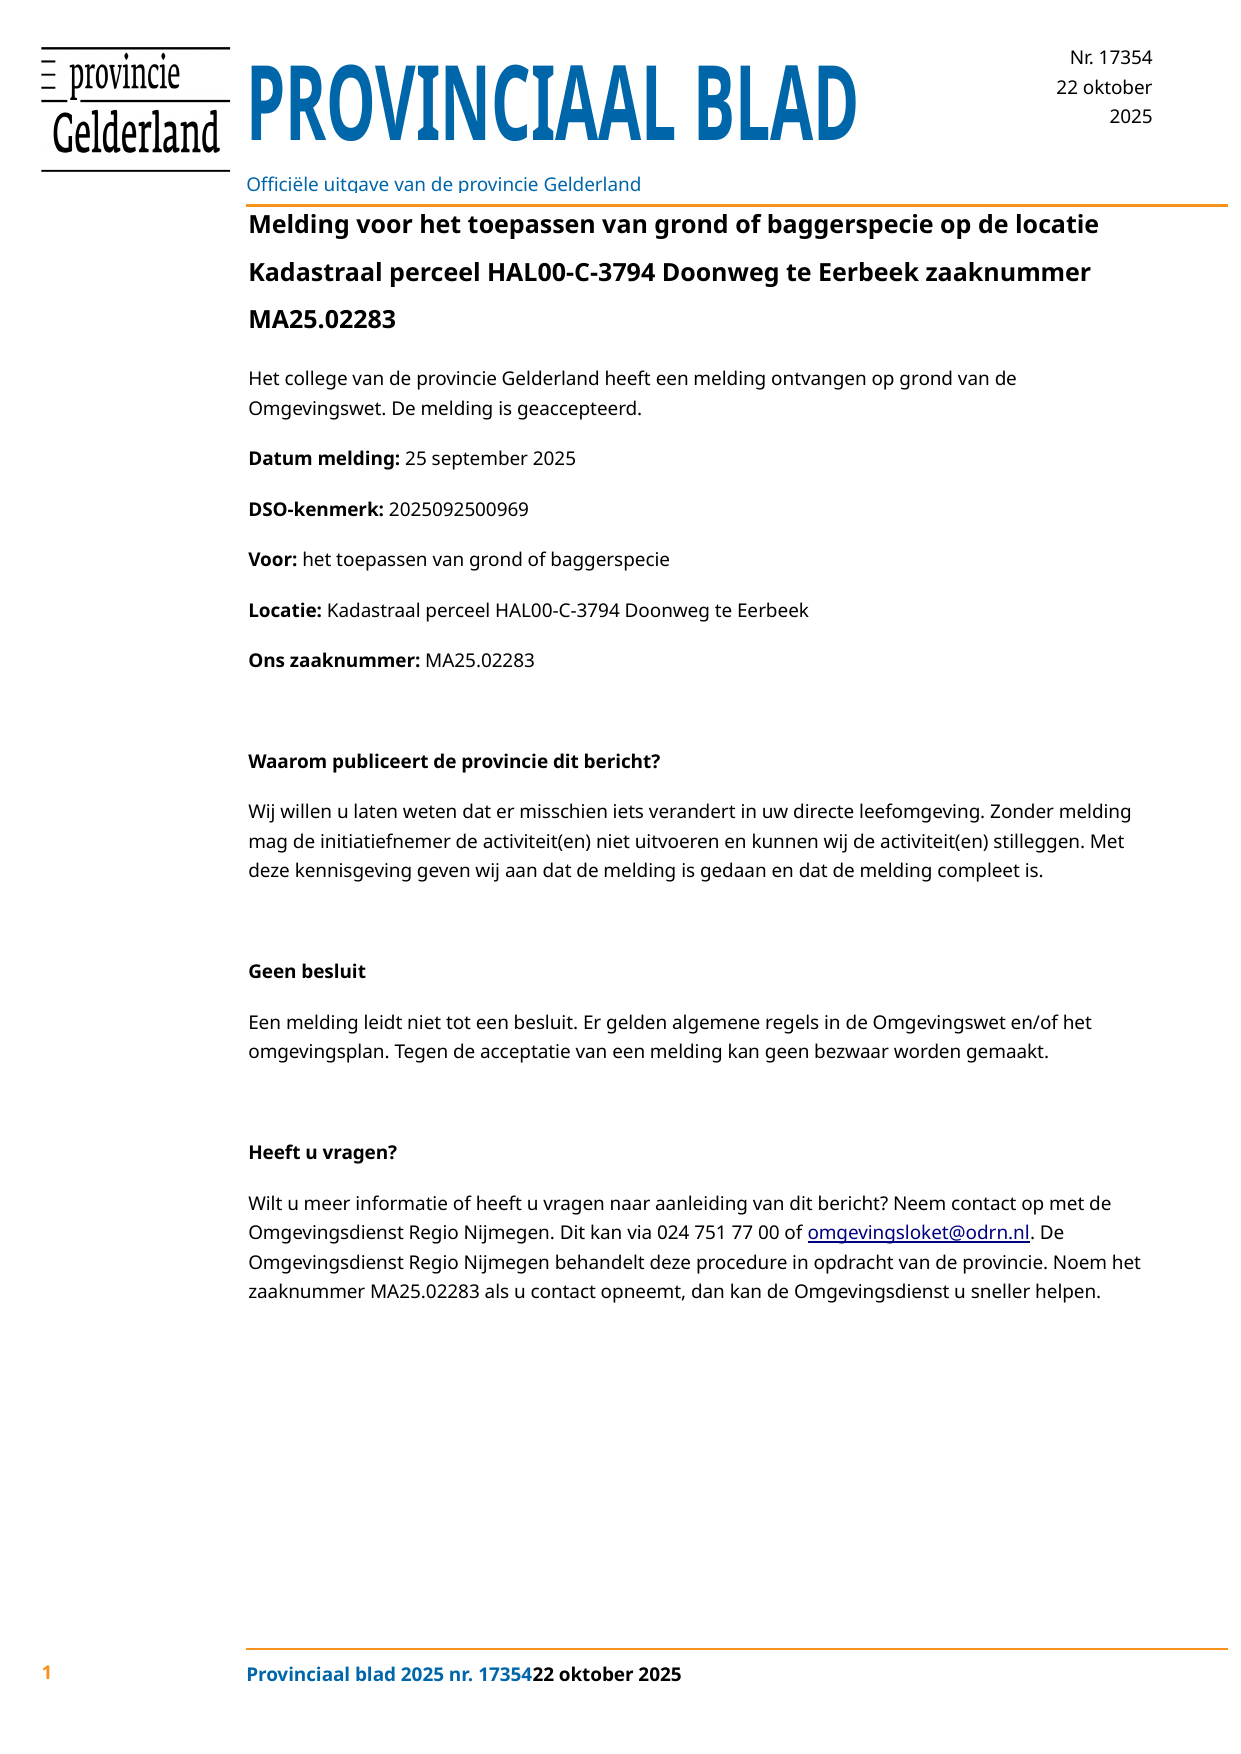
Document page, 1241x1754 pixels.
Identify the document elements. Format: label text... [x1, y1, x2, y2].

text Datum melding: 25 september 2025 [248, 446, 1152, 471]
text Wij willen u laten weten dat er misschien iets verandert in uw directe leefomgeving. Zonder melding mag de initiatiefnemer de activiteit(en) niet uitvoeren en kunnen wij de activiteit(en) stilleggen. Met deze kennisgeving geven wij aan dat de melding is gedaan en dat de melding compleet is. [248, 798, 1152, 883]
text Het college van de provincie Gelderland heeft een melding ontvangen op grond van de Omgevingswet. De melding is geaccepteerd. [248, 366, 1152, 421]
text Ons zaaknummer: MA25.02283 [248, 647, 1152, 673]
text DSO-kenmerk: 2025092500969 [248, 496, 1152, 522]
text Voor: het toepassen van grond of baggerspecie [248, 546, 1152, 572]
text Heeft u vragen? [248, 1139, 1152, 1165]
text Wilt u meer informatie of heeft u vragen naar aanleiding van dit bericht? Neem contact op met de Omgevingsdienst Regio Nijmegen. Dit kan via 024 751 77 00 of omgevingsloket@odrn.nl. De Omgevingsdienst Regio Nijmegen behandelt deze procedure in opdracht van de provincie. Noem het zaaknummer MA25.02283 als u contact opneemt, dan kan de Omgevingsdienst u sneller helpen. [248, 1190, 1152, 1304]
text Een melding leidt niet tot een besluit. Er gelden algemene regels in de Omgevingswet en/of het omgevingsplan. Tegen de acceptatie van een melding kan geen bezwaar worden gemaakt. [248, 1009, 1152, 1064]
text Geen besluit [248, 958, 1152, 984]
text Waarom publiceert de provincie dit bericht? [248, 748, 1152, 774]
picture [41, 47, 231, 172]
text Melding voor het toepassen van grond of baggerspecie op de locatie Kadastraal perceel HAL00-C-3794 Doonweg te Eerbeek zaaknummer MA25.02283 [248, 207, 1152, 336]
text Locatie: Kadastraal perceel HAL00-C-3794 Doonweg te Eerbeek [248, 597, 1152, 622]
